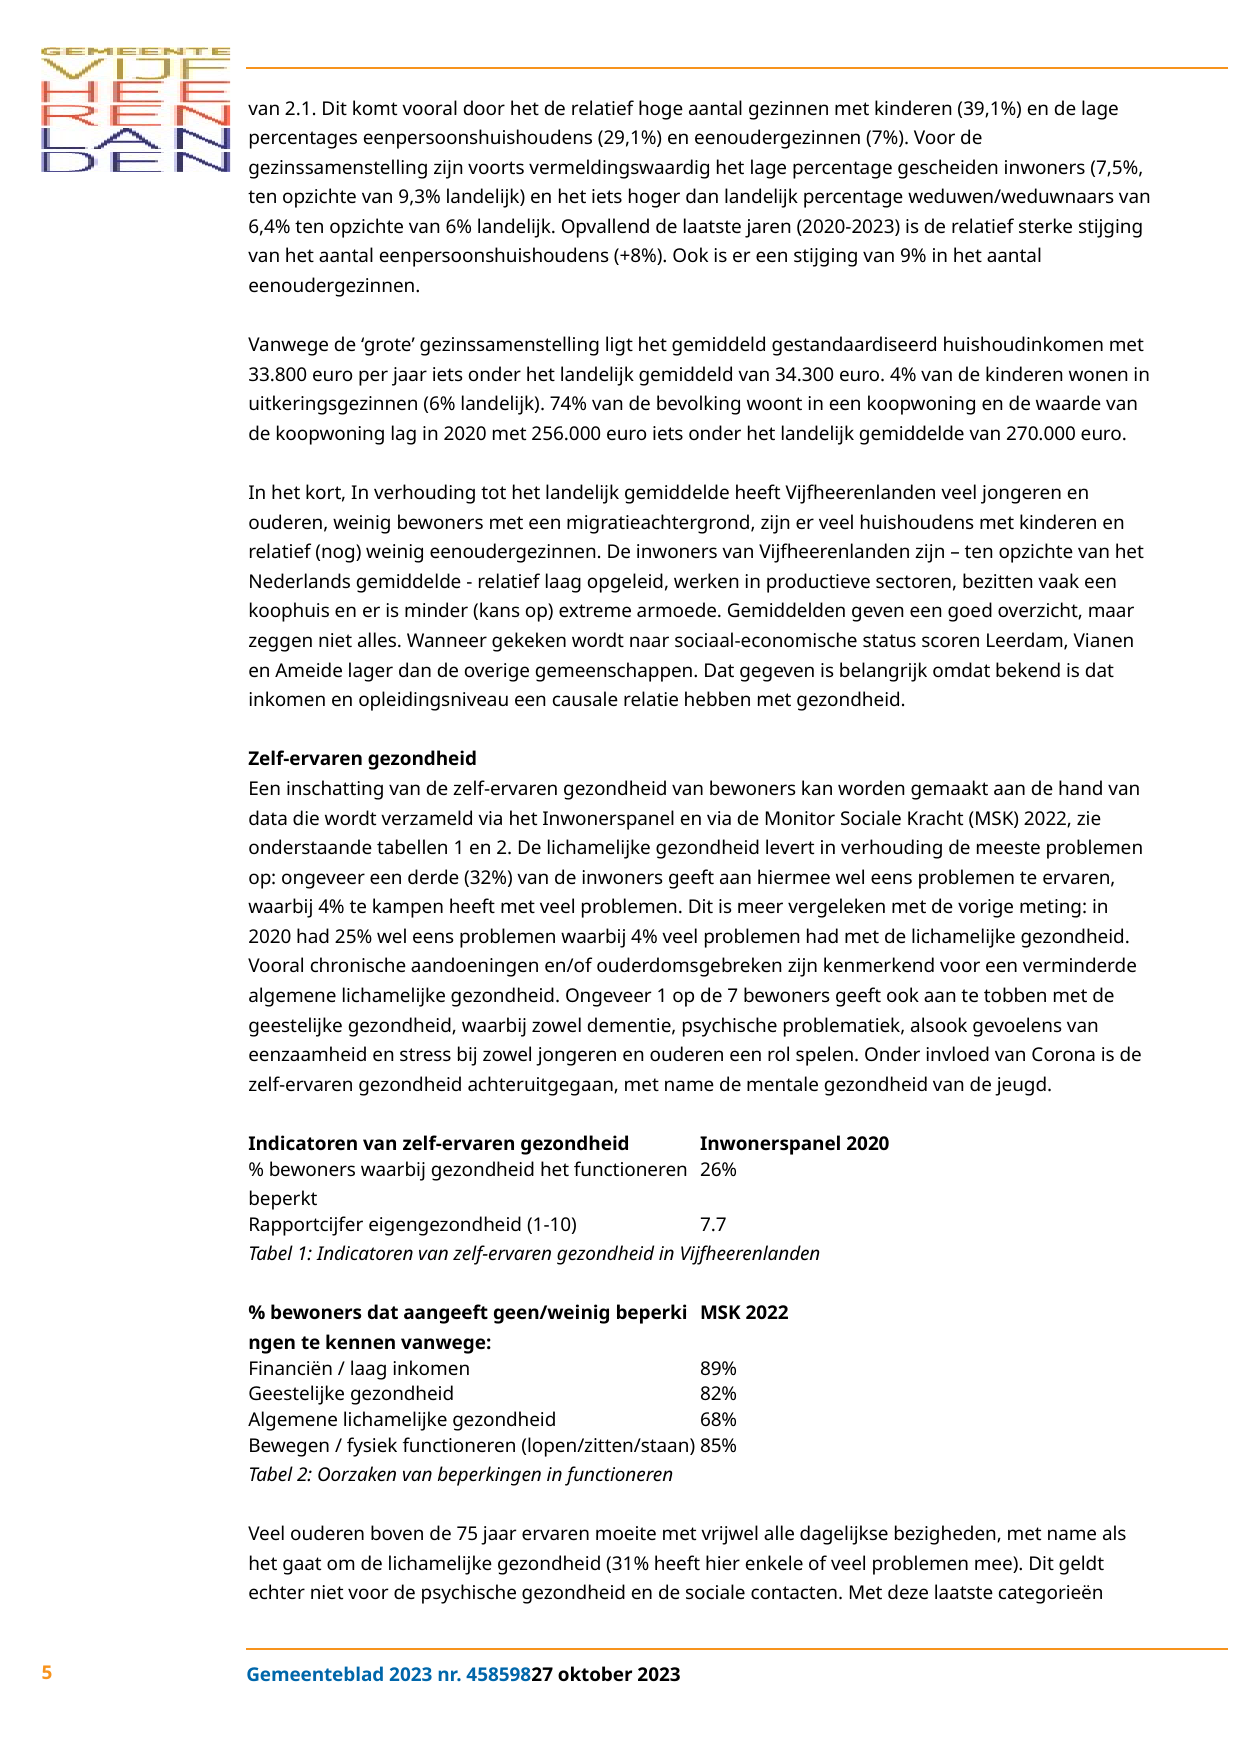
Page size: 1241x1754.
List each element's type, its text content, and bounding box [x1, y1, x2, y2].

text Zelf-ervaren gezondheid [248, 746, 1152, 771]
table_header MSK 2022 [700, 1300, 1152, 1355]
text Tabel 2: Oorzaken van beperkingen in functioneren [248, 1461, 1152, 1487]
table_cell % bewoners waarbij gezondheid het functioneren beperkt [248, 1156, 700, 1211]
table_cell 26% [700, 1156, 1152, 1211]
table_cell 82% [700, 1381, 1152, 1406]
text In het kort, In verhouding tot het landelijk gemiddelde heeft Vijfheerenlanden veel jongeren en ouderen, weinig bewoners met een migratieachtergrond, zijn er veel huishoudens met kinderen en relatief (nog) weinig eenoudergezinnen. De inwoners van Vijfheerenlanden zijn – ten opzichte van het Nederlands gemiddelde - relatief laag opgeleid, werken in productieve sectoren, bezitten vaak een koophuis en er is minder (kans op) extreme armoede. Gemiddelden geven een goed overzicht, maar zeggen niet alles. Wanneer gekeken wordt naar sociaal-economische status scoren Leerdam, Vianen en Ameide lager dan de overige gemeenschappen. Dat gegeven is belangrijk omdat bekend is dat inkomen en opleidingsniveau een causale relatie hebben met gezondheid. [248, 479, 1152, 712]
text Veel ouderen boven de 75 jaar ervaren moeite met vrijwel alle dagelijkse bezigheden, met name als het gaat om de lichamelijke gezondheid (31% heeft hier enkele of veel problemen mee). Dit geldt echter niet voor de psychische gezondheid en de sociale contacten. Met deze laatste categorieën [248, 1520, 1152, 1605]
text Tabel 1: Indicatoren van zelf-ervaren gezondheid in Vijfheerenlanden [248, 1240, 1152, 1266]
table_cell Geestelijke gezondheid [248, 1381, 700, 1406]
text Vanwege de ‘grote’ gezinssamenstelling ligt het gemiddeld gestandaardiseerd huishoudinkomen met 33.800 euro per jaar iets onder het landelijk gemiddeld van 34.300 euro. 4% van de kinderen wonen in uitkeringsgezinnen (6% landelijk). 74% van de bevolking woont in een koopwoning en de waarde van de koopwoning lag in 2020 met 256.000 euro iets onder het landelijk gemiddelde van 270.000 euro. [248, 331, 1152, 446]
text Vooral chronische aandoeningen en/of ouderdomsgebreken zijn kenmerkend voor een verminderde algemene lichamelijke gezondheid. Ongeveer 1 op de 7 bewoners geeft ook aan te tobben met de geestelijke gezondheid, waarbij zowel dementie, psychische problematiek, alsook gevoelens van eenzaamheid en stress bij zowel jongeren en ouderen een rol spelen. Onder invloed van Corona is de zelf-ervaren gezondheid achteruitgegaan, met name de mentale gezondheid van de jeugd. [248, 953, 1152, 1097]
table_cell 68% [700, 1406, 1152, 1432]
table_cell 85% [700, 1432, 1152, 1458]
table_cell Financiën / laag inkomen [248, 1355, 700, 1381]
table_header % bewoners dat aangeeft geen/weinig beperkingen te kennen vanwege: [248, 1300, 700, 1355]
table_cell Algemene lichamelijke gezondheid [248, 1406, 700, 1432]
table_header Indicatoren van zelf-ervaren gezondheid [248, 1130, 700, 1156]
table_cell 89% [700, 1355, 1152, 1381]
table_cell Rapportcijfer eigengezondheid (1-10) [248, 1211, 700, 1237]
picture [41, 47, 231, 172]
table_cell 7.7 [700, 1211, 1152, 1237]
text van 2.1. Dit komt vooral door het de relatief hoge aantal gezinnen met kinderen (39,1%) en de lage percentages eenpersoonshuishoudens (29,1%) en eenoudergezinnen (7%). Voor de gezinssamenstelling zijn voorts vermeldingswaardig het lage percentage gescheiden inwoners (7,5%, ten opzichte van 9,3% landelijk) en het iets hoger dan landelijk percentage weduwen/weduwnaars van 6,4% ten opzichte van 6% landelijk. Opvallend de laatste jaren (2020-2023) is de relatief sterke stijging van het aantal eenpersoonshuishoudens (+8%). Ook is er een stijging van 9% in het aantal eenoudergezinnen. [248, 95, 1152, 298]
table_cell Bewegen / fysiek functioneren (lopen/zitten/staan) [248, 1432, 700, 1458]
text Een inschatting van de zelf-ervaren gezondheid van bewoners kan worden gemaakt aan de hand van data die wordt verzameld via het Inwonerspanel en via de Monitor Sociale Kracht (MSK) 2022, zie onderstaande tabellen 1 en 2. De lichamelijke gezondheid levert in verhouding de meeste problemen op: ongeveer een derde (32%) van de inwoners geeft aan hiermee wel eens problemen te ervaren, waarbij 4% te kampen heeft met veel problemen. Dit is meer vergeleken met de vorige meting: in 2020 had 25% wel eens problemen waarbij 4% veel problemen had met de lichamelijke gezondheid. [248, 775, 1152, 949]
table_header Inwonerspanel 2020 [700, 1130, 1152, 1156]
